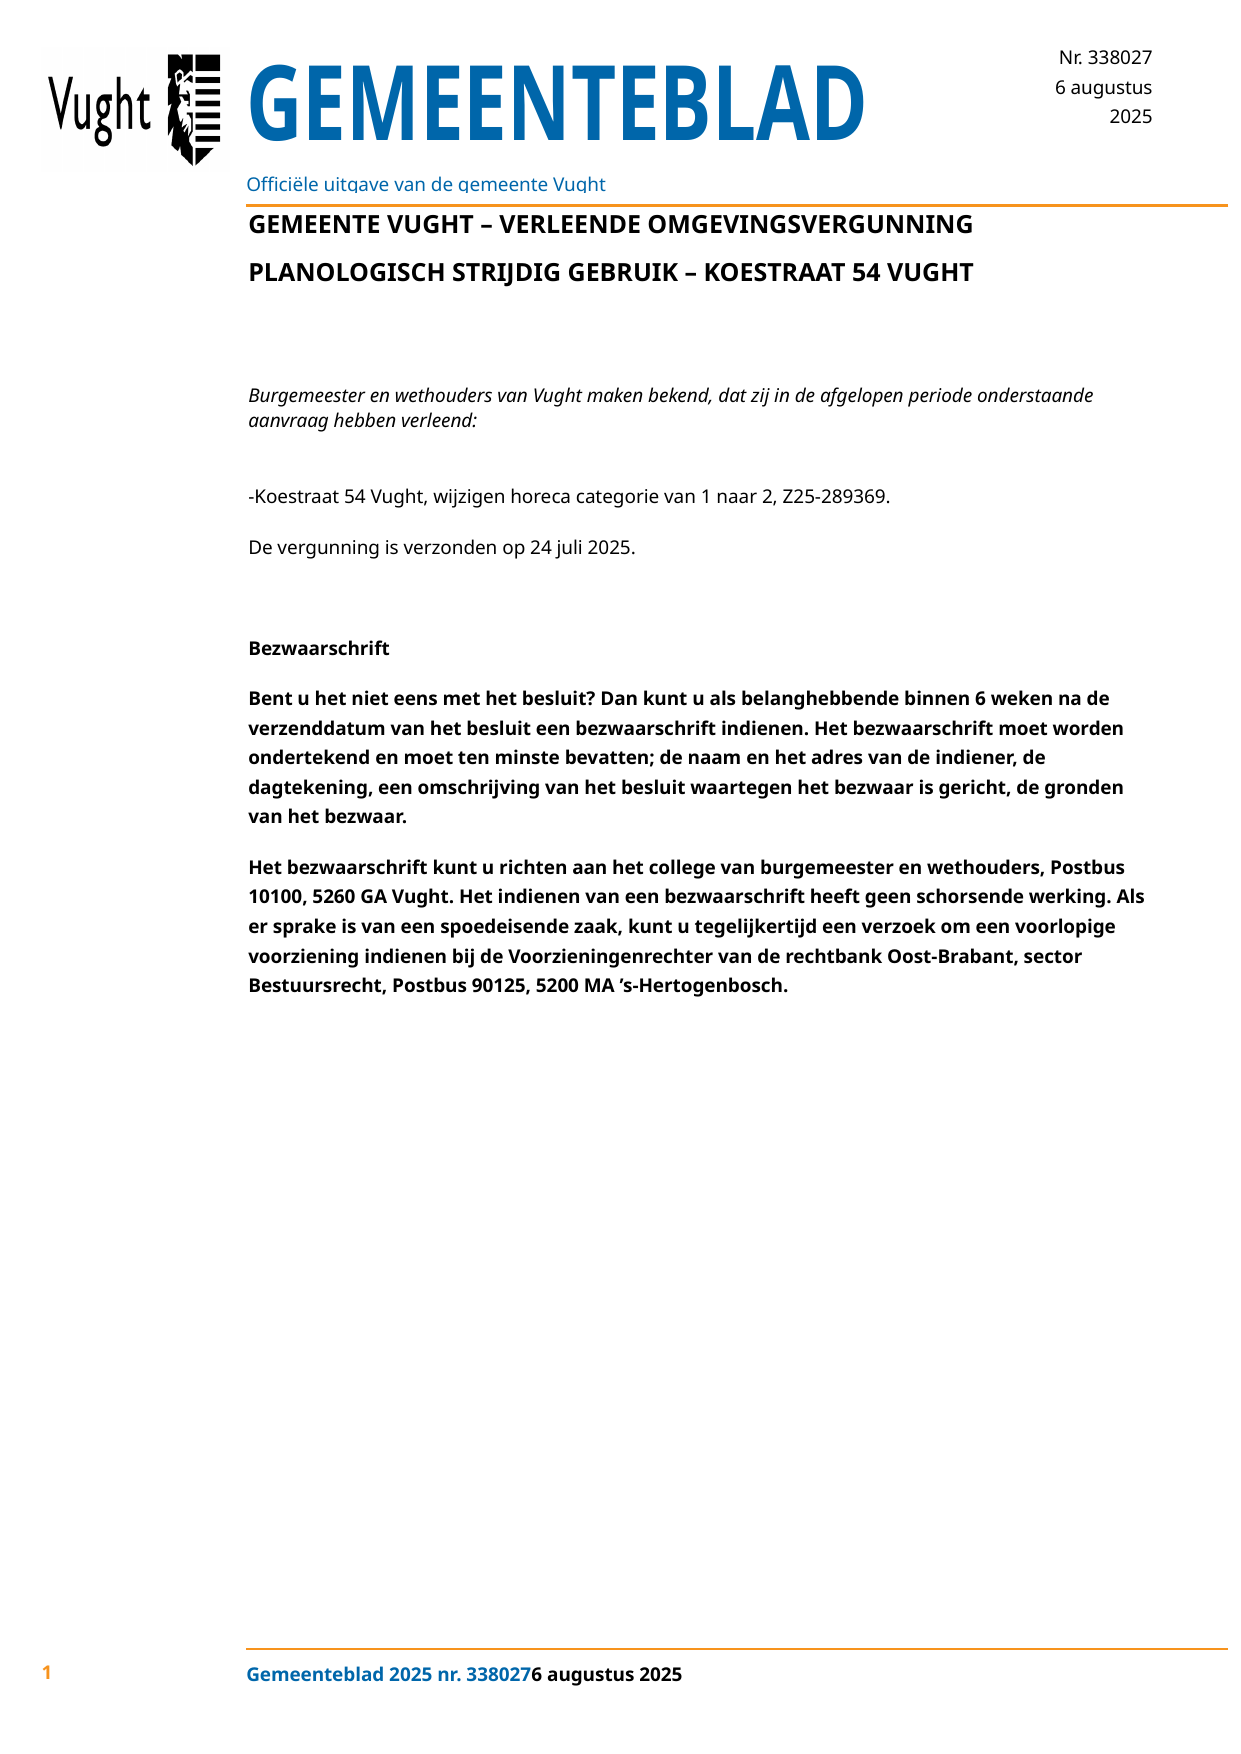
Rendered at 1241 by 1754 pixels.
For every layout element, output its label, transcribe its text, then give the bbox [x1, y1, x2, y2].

text GEMEENTE VUGHT – VERLEENDE OMGEVINGSVERGUNNING PLANOLOGISCH STRIJDIG GEBRUIK – KOESTRAAT 54 VUGHT [248, 207, 1152, 288]
text Bezwaarschrift [248, 635, 1152, 661]
picture [41, 47, 231, 172]
text -Koestraat 54 Vught, wijzigen horeca categorie van 1 naar 2, Z25-289369. [248, 484, 1152, 509]
text Bent u het niet eens met het besluit? Dan kunt u als belanghebbende binnen 6 weken na de verzenddatum van het besluit een bezwaarschrift indienen. Het bezwaarschrift moet worden ondertekend en moet ten minste bevatten; de naam en het adres van de indiener, de dagtekening, een omschrijving van het besluit waartegen het bezwaar is gericht, de gronden van het bezwaar. [248, 685, 1152, 829]
text Burgemeester en wethouders van Vught maken bekend, dat zij in de afgelopen periode onderstaande aanvraag hebben verleend: [248, 382, 1152, 433]
text Het bezwaarschrift kunt u richten aan het college van burgemeester en wethouders, Postbus 10100, 5260 GA Vught. Het indienen van een bezwaarschrift heeft geen schorsende werking. Als er sprake is van een spoedeisende zaak, kunt u tegelijkertijd een verzoek om een voorlopige voorziening indienen bij de Voorzieningenrechter van de rechtbank Oost-Brabant, sector Bestuursrecht, Postbus 90125, 5200 MA ’s-Hertogenbosch. [248, 854, 1152, 998]
text De vergunning is verzonden op 24 juli 2025. [248, 534, 1152, 560]
